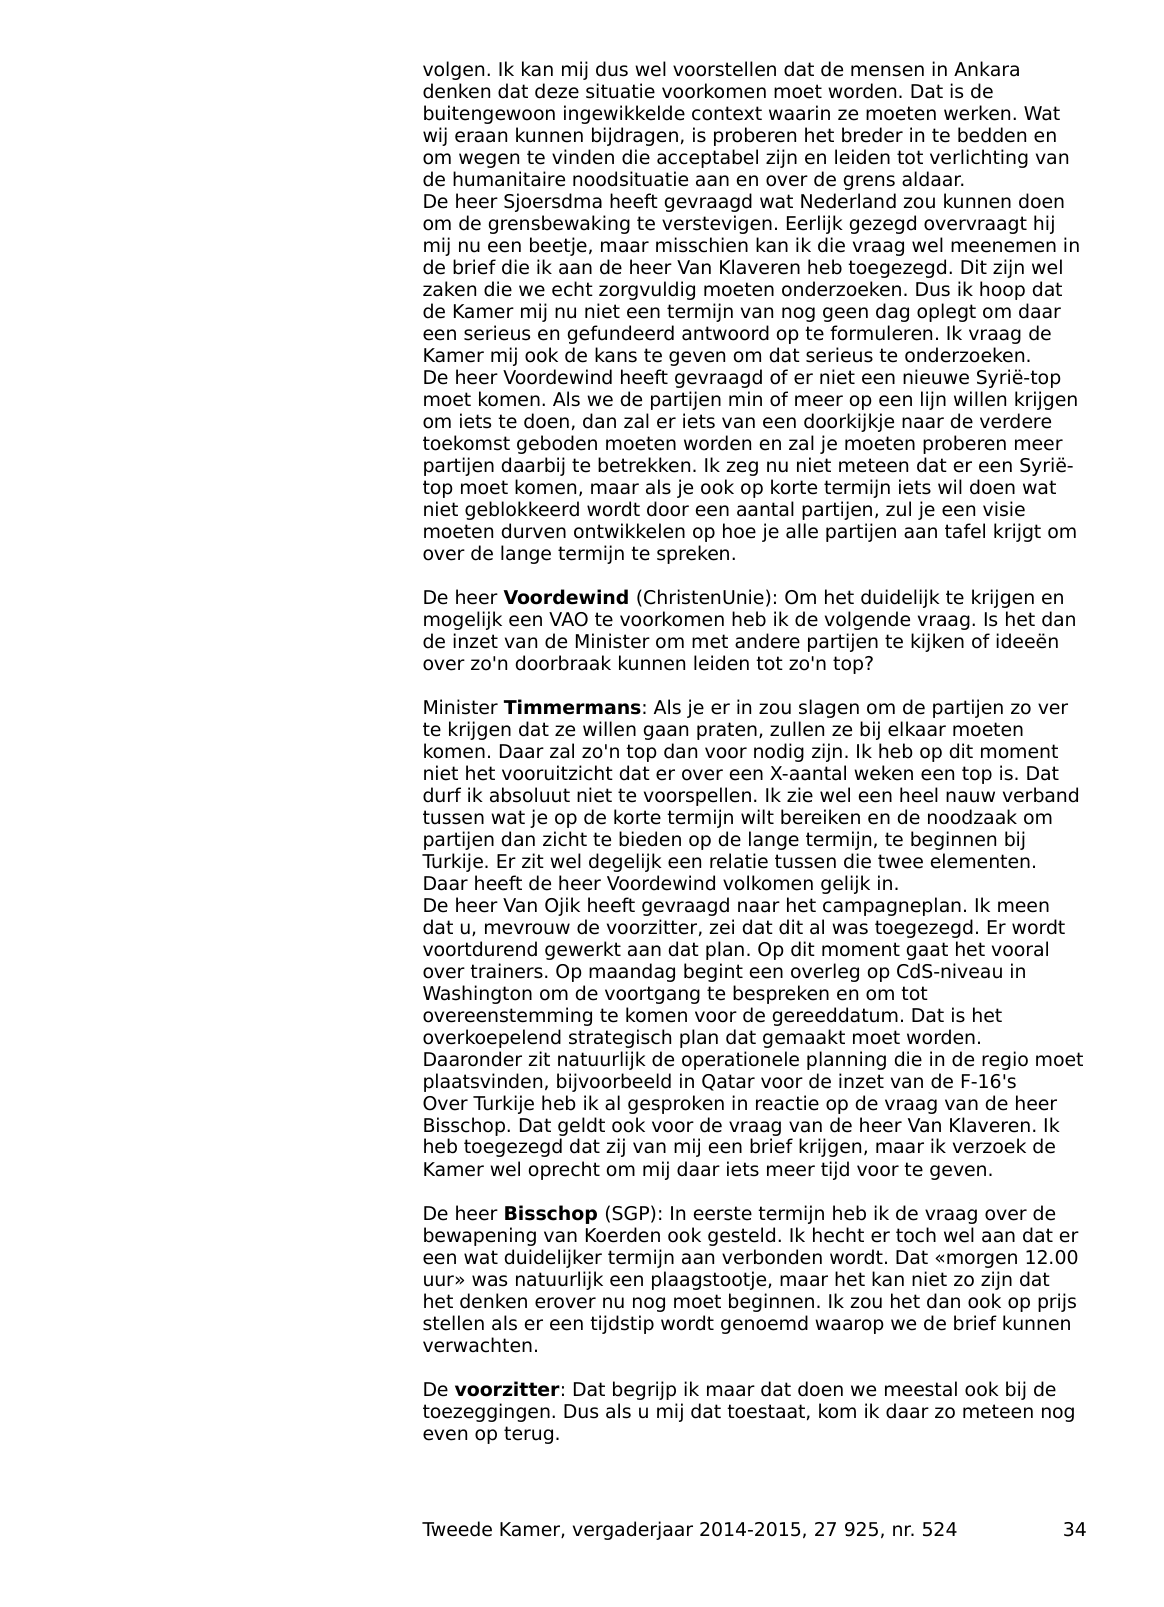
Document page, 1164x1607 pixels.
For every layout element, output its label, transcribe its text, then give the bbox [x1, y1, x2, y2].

text Over Turkije heb ik al gesproken in reactie op de vraag van de heer Bisschop. Dat geldt ook voor de vraag van de heer Van Klaveren. Ik heb toegezegd dat zij van mij een brief krijgen, maar ik verzoek de Kamer wel oprecht om mij daar iets meer tijd voor te geven. [422, 1092, 1087, 1180]
text De heer Sjoersdma heeft gevraagd wat Nederland zou kunnen doen om de grensbewaking te verstevigen. Eerlijk gezegd overvraagt hij mij nu een beetje, maar misschien kan ik die vraag wel meenemen in de brief die ik aan de heer Van Klaveren heb toegezegd. Dit zijn wel zaken die we echt zorgvuldig moeten onderzoeken. Dus ik hoop dat de Kamer mij nu niet een termijn van nog geen dag oplegt om daar een serieus en gefundeerd antwoord op te formuleren. Ik vraag de Kamer mij ook de kans te geven om dat serieus te onderzoeken. [422, 191, 1087, 367]
text De heer Van Ojik heeft gevraagd naar het campagneplan. Ik meen dat u, mevrouw de voorzitter, zei dat dit al was toegezegd. Er wordt voortdurend gewerkt aan dat plan. Op dit moment gaat het vooral over trainers. Op maandag begint een overleg op CdS-niveau in Washington om de voortgang te bespreken en om tot overeenstemming te komen voor de gereeddatum. Dat is het overkoepelend strategisch plan dat gemaakt moet worden. Daaronder zit natuurlijk de operationele planning die in de regio moet plaatsvinden, bijvoorbeeld in Qatar voor de inzet van de F-16's [422, 895, 1087, 1092]
text De heer Voordewind (ChristenUnie): Om het duidelijk te krijgen en mogelijk een VAO te voorkomen heb ik de volgende vraag. Is het dan de inzet van de Minister om met andere partijen te kijken of ideeën over zo'n doorbraak kunnen leiden tot zo'n top? [422, 587, 1087, 675]
text De heer Voordewind heeft gevraagd of er niet een nieuwe Syrië-top moet komen. Als we de partijen min of meer op een lijn willen krijgen om iets te doen, dan zal er iets van een doorkijkje naar de verdere toekomst geboden moeten worden en zal je moeten proberen meer partijen daarbij te betrekken. Ik zeg nu niet meteen dat er een Syrië-top moet komen, maar als je ook op korte termijn iets wil doen wat niet geblokkeerd wordt door een aantal partijen, zul je een visie moeten durven ontwikkelen op hoe je alle partijen aan tafel krijgt om over de lange termijn te spreken. [422, 367, 1087, 564]
text volgen. Ik kan mij dus wel voorstellen dat de mensen in Ankara denken dat deze situatie voorkomen moet worden. Dat is de buitengewoon ingewikkelde context waarin ze moeten werken. Wat wij eraan kunnen bijdragen, is proberen het breder in te bedden en om wegen te vinden die acceptabel zijn en leiden tot verlichting van de humanitaire noodsituatie aan en over de grens aldaar. [422, 59, 1087, 191]
text De voorzitter: Dat begrijp ik maar dat doen we meestal ook bij de toezeggingen. Dus als u mij dat toestaat, kom ik daar zo meteen nog even op terug. [422, 1379, 1087, 1444]
text De heer Bisschop (SGP): In eerste termijn heb ik de vraag over de bewapening van Koerden ook gesteld. Ik hecht er toch wel aan dat er een wat duidelijker termijn aan verbonden wordt. Dat «morgen 12.00 uur» was natuurlijk een plaagstootje, maar het kan niet zo zijn dat het denken erover nu nog moet beginnen. Ik zou het dan ook op prijs stellen als er een tijdstip wordt genoemd waarop we de brief kunnen verwachten. [422, 1203, 1087, 1356]
text Minister Timmermans: Als je er in zou slagen om de partijen zo ver te krijgen dat ze willen gaan praten, zullen ze bij elkaar moeten komen. Daar zal zo'n top dan voor nodig zijn. Ik heb op dit moment niet het vooruitzicht dat er over een X-aantal weken een top is. Dat durf ik absoluut niet te voorspellen. Ik zie wel een heel nauw verband tussen wat je op de korte termijn wilt bereiken en de noodzaak om partijen dan zicht te bieden op de lange termijn, te beginnen bij Turkije. Er zit wel degelijk een relatie tussen die twee elementen. Daar heeft de heer Voordewind volkomen gelijk in. [422, 697, 1087, 895]
